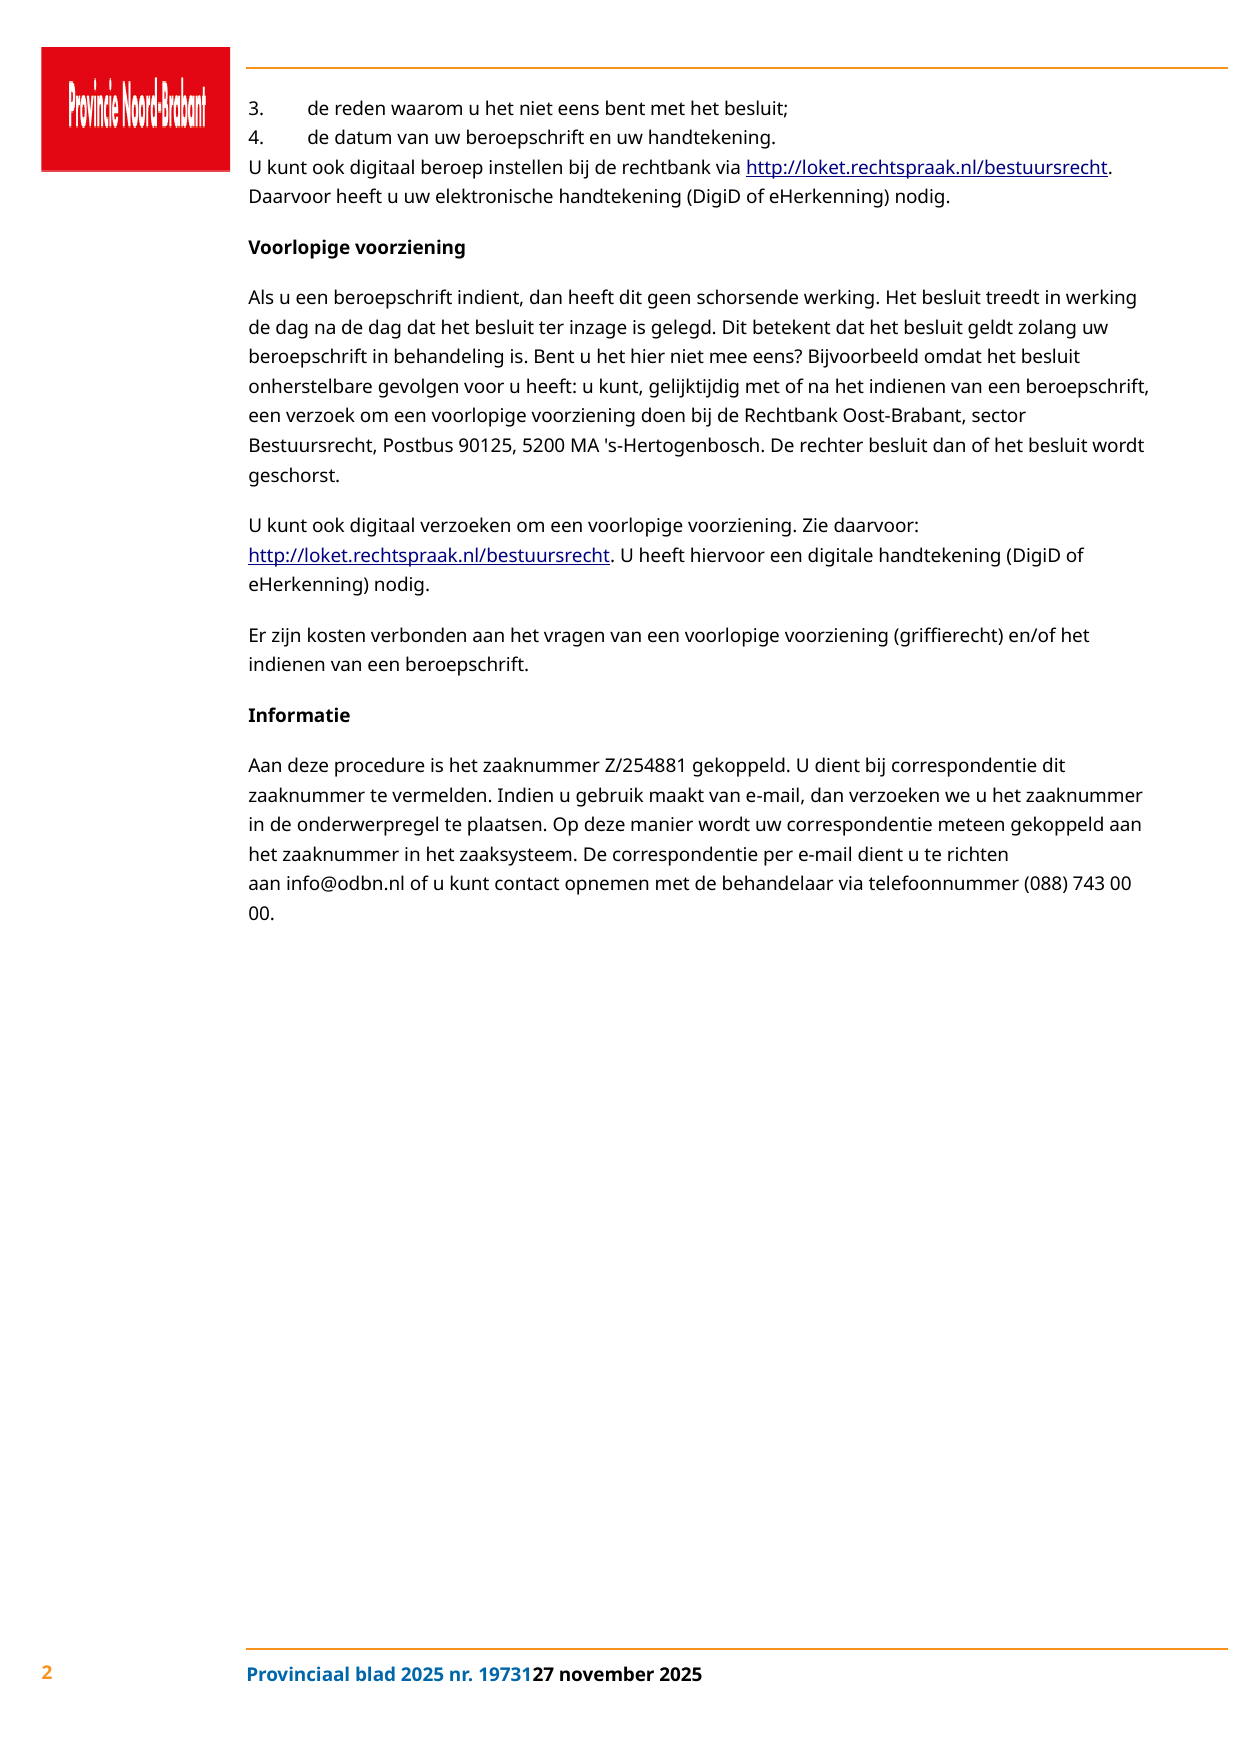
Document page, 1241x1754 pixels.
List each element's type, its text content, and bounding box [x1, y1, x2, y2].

text Informatie [248, 702, 1152, 728]
text U kunt ook digitaal verzoeken om een voorlopige voorziening. Zie daarvoor: http://loket.rechtspraak.nl/bestuursrecht. U heeft hiervoor een digitale handtekening (DigiD of eHerkenning) nodig. [248, 512, 1152, 597]
text Er zijn kosten verbonden aan het vragen van een voorlopige voorziening (griffierecht) en/of het indienen van een beroepschrift. [248, 622, 1152, 677]
text Als u een beroepschrift indient, dan heeft dit geen schorsende werking. Het besluit treedt in werking de dag na de dag dat het besluit ter inzage is gelegd. Dit betekent dat het besluit geldt zolang uw beroepschrift in behandeling is. Bent u het hier niet mee eens? Bijvoorbeeld omdat het besluit onherstelbare gevolgen voor u heeft: u kunt, gelijktijdig met of na het indienen van een beroepschrift, een verzoek om een voorlopige voorziening doen bij de Rechtbank Oost-Brabant, sector Bestuursrecht, Postbus 90125, 5200 MA 's‑Hertogenbosch. De rechter besluit dan of het besluit wordt geschorst. [248, 284, 1152, 488]
picture [41, 47, 231, 172]
text U kunt ook digitaal beroep instellen bij de rechtbank via http://loket.rechtspraak.nl/bestuursrecht. Daarvoor heeft u uw elektronische handtekening (DigiD of eHerkenning) nodig. [248, 154, 1152, 209]
text Voorlopige voorziening [248, 234, 1152, 260]
list de reden waarom u het niet eens bent met het besluit; [248, 95, 1152, 121]
list de datum van uw beroepschrift en uw handtekening. [248, 124, 1152, 150]
text Aan deze procedure is het zaaknummer Z/254881 gekoppeld. U dient bij correspondentie dit zaaknummer te vermelden. Indien u gebruik maakt van e-mail, dan verzoeken we u het zaaknummer in de onderwerpregel te plaatsen. Op deze manier wordt uw correspondentie meteen gekoppeld aan het zaaknummer in het zaaksysteem. De correspondentie per e-mail dient u te richten aan info@odbn.nl of u kunt contact opnemen met de behandelaar via telefoonnummer (088) 743 00 00. [248, 752, 1152, 926]
